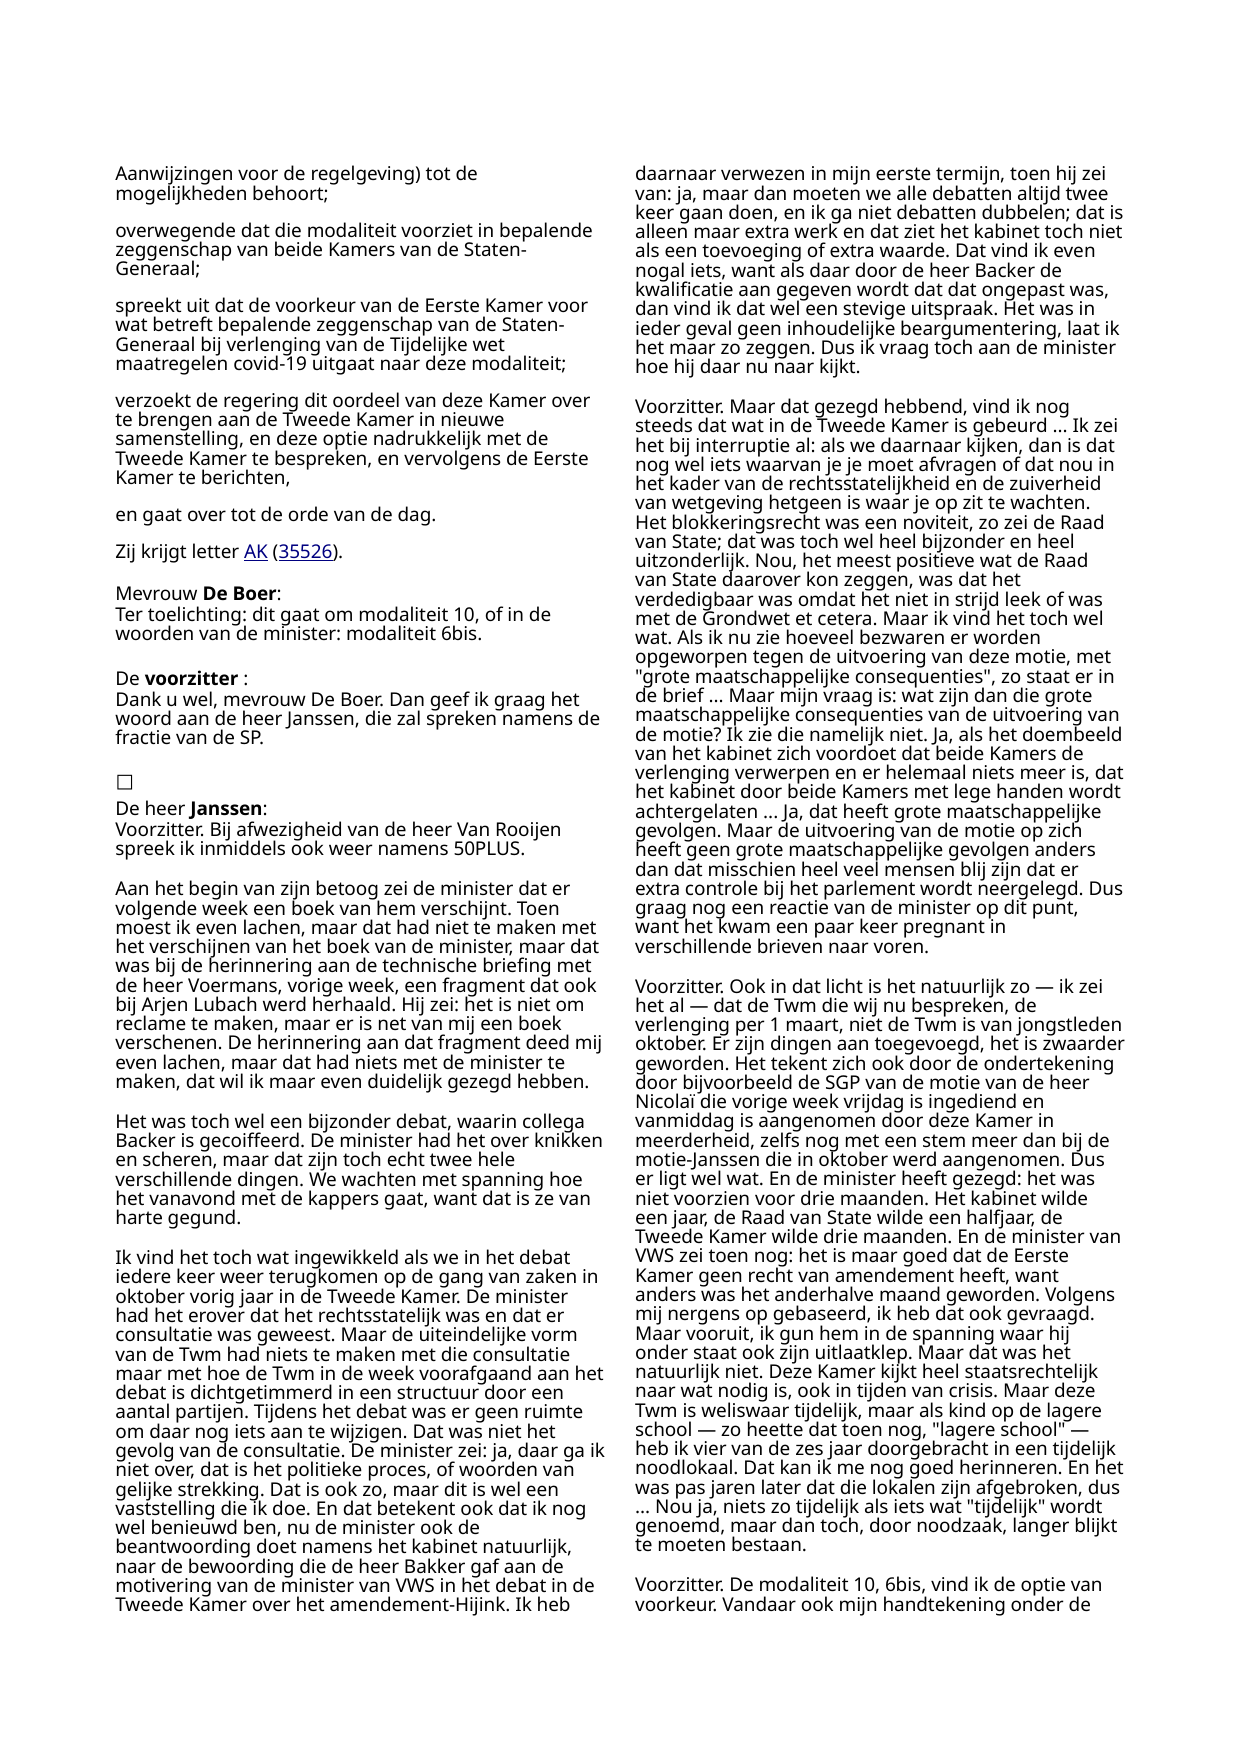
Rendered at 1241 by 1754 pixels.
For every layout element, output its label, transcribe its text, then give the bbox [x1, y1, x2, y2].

text Zij krijgt letter AK (35526). [115, 543, 605, 562]
text Aan het begin van zijn betoog zei de minister dat er volgende week een boek van hem verschijnt. Toen moest ik even lachen, maar dat had niet te maken met het verschijnen van het boek van de minister, maar dat was bij de herinnering aan de technische briefing met de heer Voermans, vorige week, een fragment dat ook bij Arjen Lubach werd herhaald. Hij zei: het is niet om reclame te maken, maar er is net van mij een boek verschenen. De herinnering aan dat fragment deed mij even lachen, maar dat had niets met de minister te maken, dat wil ik maar even duidelijk gezegd hebben. [115, 880, 605, 1092]
text De heer Janssen: [115, 795, 605, 821]
text De voorzitter : [115, 665, 605, 691]
text Dank u wel, mevrouw De Boer. Dan geef ik graag het woord aan de heer Janssen, die zal spreken namens de fractie van de SP. [115, 691, 605, 749]
text ⬜ [115, 769, 605, 795]
text daarnaar verwezen in mijn eerste termijn, toen hij zei van: ja, maar dan moeten we alle debatten altijd twee keer gaan doen, en ik ga niet debatten dubbelen; dat is alleen maar extra werk en dat ziet het kabinet toch niet als een toevoeging of extra waarde. Dat vind ik even nogal iets, want als daar door de heer Backer de kwalificatie aan gegeven wordt dat dat ongepast was, dan vind ik dat wel een stevige uitspraak. Het was in ieder geval geen inhoudelijke beargumentering, laat ik het maar zo zeggen. Dus ik vraag toch aan de minister hoe hij daar nu naar kijkt. [635, 165, 1125, 377]
text Mevrouw De Boer: [115, 580, 605, 606]
text Voorzitter. Maar dat gezegd hebbend, vind ik nog steeds dat wat in de Tweede Kamer is gebeurd ... Ik zei het bij interruptie al: als we daarnaar kijken, dan is dat nog wel iets waarvan je je moet afvragen of dat nou in het kader van de rechtsstatelijkheid en de zuiverheid van wetgeving hetgeen is waar je op zit te wachten. Het blokkeringsrecht was een noviteit, zo zei de Raad van State; dat was toch wel heel bijzonder en heel uitzonderlijk. Nou, het meest positieve wat de Raad van State daarover kon zeggen, was dat het verdedigbaar was omdat het niet in strijd leek of was met de Grondwet et cetera. Maar ik vind het toch wel wat. Als ik nu zie hoeveel bezwaren er worden opgeworpen tegen de uitvoering van deze motie, met "grote maatschappelijke consequenties", zo staat er in de brief ... Maar mijn vraag is: wat zijn dan die grote maatschappelijke consequenties van de uitvoering van de motie? Ik zie die namelijk niet. Ja, als het doembeeld van het kabinet zich voordoet dat beide Kamers de verlenging verwerpen en er helemaal niets meer is, dat het kabinet door beide Kamers met lege handen wordt achtergelaten ... Ja, dat heeft grote maatschappelijke gevolgen. Maar de uitvoering van de motie op zich heeft geen grote maatschappelijke gevolgen anders dan dat misschien heel veel mensen blij zijn dat er extra controle bij het parlement wordt neergelegd. Dus graag nog een reactie van de minister op dit punt, want het kwam een paar keer pregnant in verschillende brieven naar voren. [635, 398, 1125, 957]
text Voorzitter. De modaliteit 10, 6bis, vind ik de optie van voorkeur. Vandaar ook mijn handtekening onder de [635, 1576, 1125, 1615]
text Het was toch wel een bijzonder debat, waarin collega Backer is gecoiffeerd. De minister had het over knikken en scheren, maar dat zijn toch echt twee hele verschillende dingen. We wachten met spanning hoe het vanavond met de kappers gaat, want dat is ze van harte gegund. [115, 1113, 605, 1228]
text Voorzitter. Ook in dat licht is het natuurlijk zo — ik zei het al — dat de Twm die wij nu bespreken, de verlenging per 1 maart, niet de Twm is van jongstleden oktober. Er zijn dingen aan toegevoegd, het is zwaarder geworden. Het tekent zich ook door de ondertekening door bijvoorbeeld de SGP van de motie van de heer Nicolaï die vorige week vrijdag is ingediend en vanmiddag is aangenomen door deze Kamer in meerderheid, zelfs nog met een stem meer dan bij de motie-Janssen die in oktober werd aangenomen. Dus er ligt wel wat. En de minister heeft gezegd: het was niet voorzien voor drie maanden. Het kabinet wilde een jaar, de Raad van State wilde een halfjaar, de Tweede Kamer wilde drie maanden. En de minister van VWS zei toen nog: het is maar goed dat de Eerste Kamer geen recht van amendement heeft, want anders was het anderhalve maand geworden. Volgens mij nergens op gebaseerd, ik heb dat ook gevraagd. Maar vooruit, ik gun hem in de spanning waar hij onder staat ook zijn uitlaatklep. Maar dat was het natuurlijk niet. Deze Kamer kijkt heel staatsrechtelijk naar wat nodig is, ook in tijden van crisis. Maar deze Twm is weliswaar tijdelijk, maar als kind op de lagere school — zo heette dat toen nog, "lagere school" — heb ik vier van de zes jaar doorgebracht in een tijdelijk noodlokaal. Dat kan ik me nog goed herinneren. En het was pas jaren later dat die lokalen zijn afgebroken, dus ... Nou ja, niets zo tijdelijk als iets wat "tijdelijk" wordt genoemd, maar dan toch, door noodzaak, langer blijkt te moeten bestaan. [635, 978, 1125, 1556]
text Ik vind het toch wat ingewikkeld als we in het debat iedere keer weer terugkomen op de gang van zaken in oktober vorig jaar in de Tweede Kamer. De minister had het erover dat het rechtsstatelijk was en dat er consultatie was geweest. Maar de uiteindelijke vorm van de Twm had niets te maken met die consultatie maar met hoe de Twm in de week voorafgaand aan het debat is dichtgetimmerd in een structuur door een aantal partijen. Tijdens het debat was er geen ruimte om daar nog iets aan te wijzigen. Dat was niet het gevolg van de consultatie. De minister zei: ja, daar ga ik niet over, dat is het politieke proces, of woorden van gelijke strekking. Dat is ook zo, maar dit is wel een vaststelling die ik doe. En dat betekent ook dat ik nog wel benieuwd ben, nu de minister ook de beantwoording doet namens het kabinet natuurlijk, naar de bewoording die de heer Bakker gaf aan de motivering van de minister van VWS in het debat in de Tweede Kamer over het amendement-Hijink. Ik heb [115, 1249, 605, 1615]
text Aanwijzingen voor de regelgeving) tot de mogelijkheden behoort; [115, 165, 605, 204]
text overwegende dat die modaliteit voorziet in bepalende zeggenschap van beide Kamers van de Staten-Generaal; [115, 222, 605, 279]
text Ter toelichting: dit gaat om modaliteit 10, of in de woorden van de minister: modaliteit 6bis. [115, 606, 605, 644]
text en gaat over tot de orde van de dag. [115, 506, 605, 525]
text Voorzitter. Bij afwezigheid van de heer Van Rooijen spreek ik inmiddels ook weer namens 50PLUS. [115, 821, 605, 859]
text spreekt uit dat de voorkeur van de Eerste Kamer voor wat betreft bepalende zeggenschap van de Staten-Generaal bij verlenging van de Tijdelijke wet maatregelen covid-19 uitgaat naar deze modaliteit; [115, 297, 605, 374]
text verzoekt de regering dit oordeel van deze Kamer over te brengen aan de Tweede Kamer in nieuwe samenstelling, en deze optie nadrukkelijk met de Tweede Kamer te bespreken, en vervolgens de Eerste Kamer te berichten, [115, 392, 605, 488]
